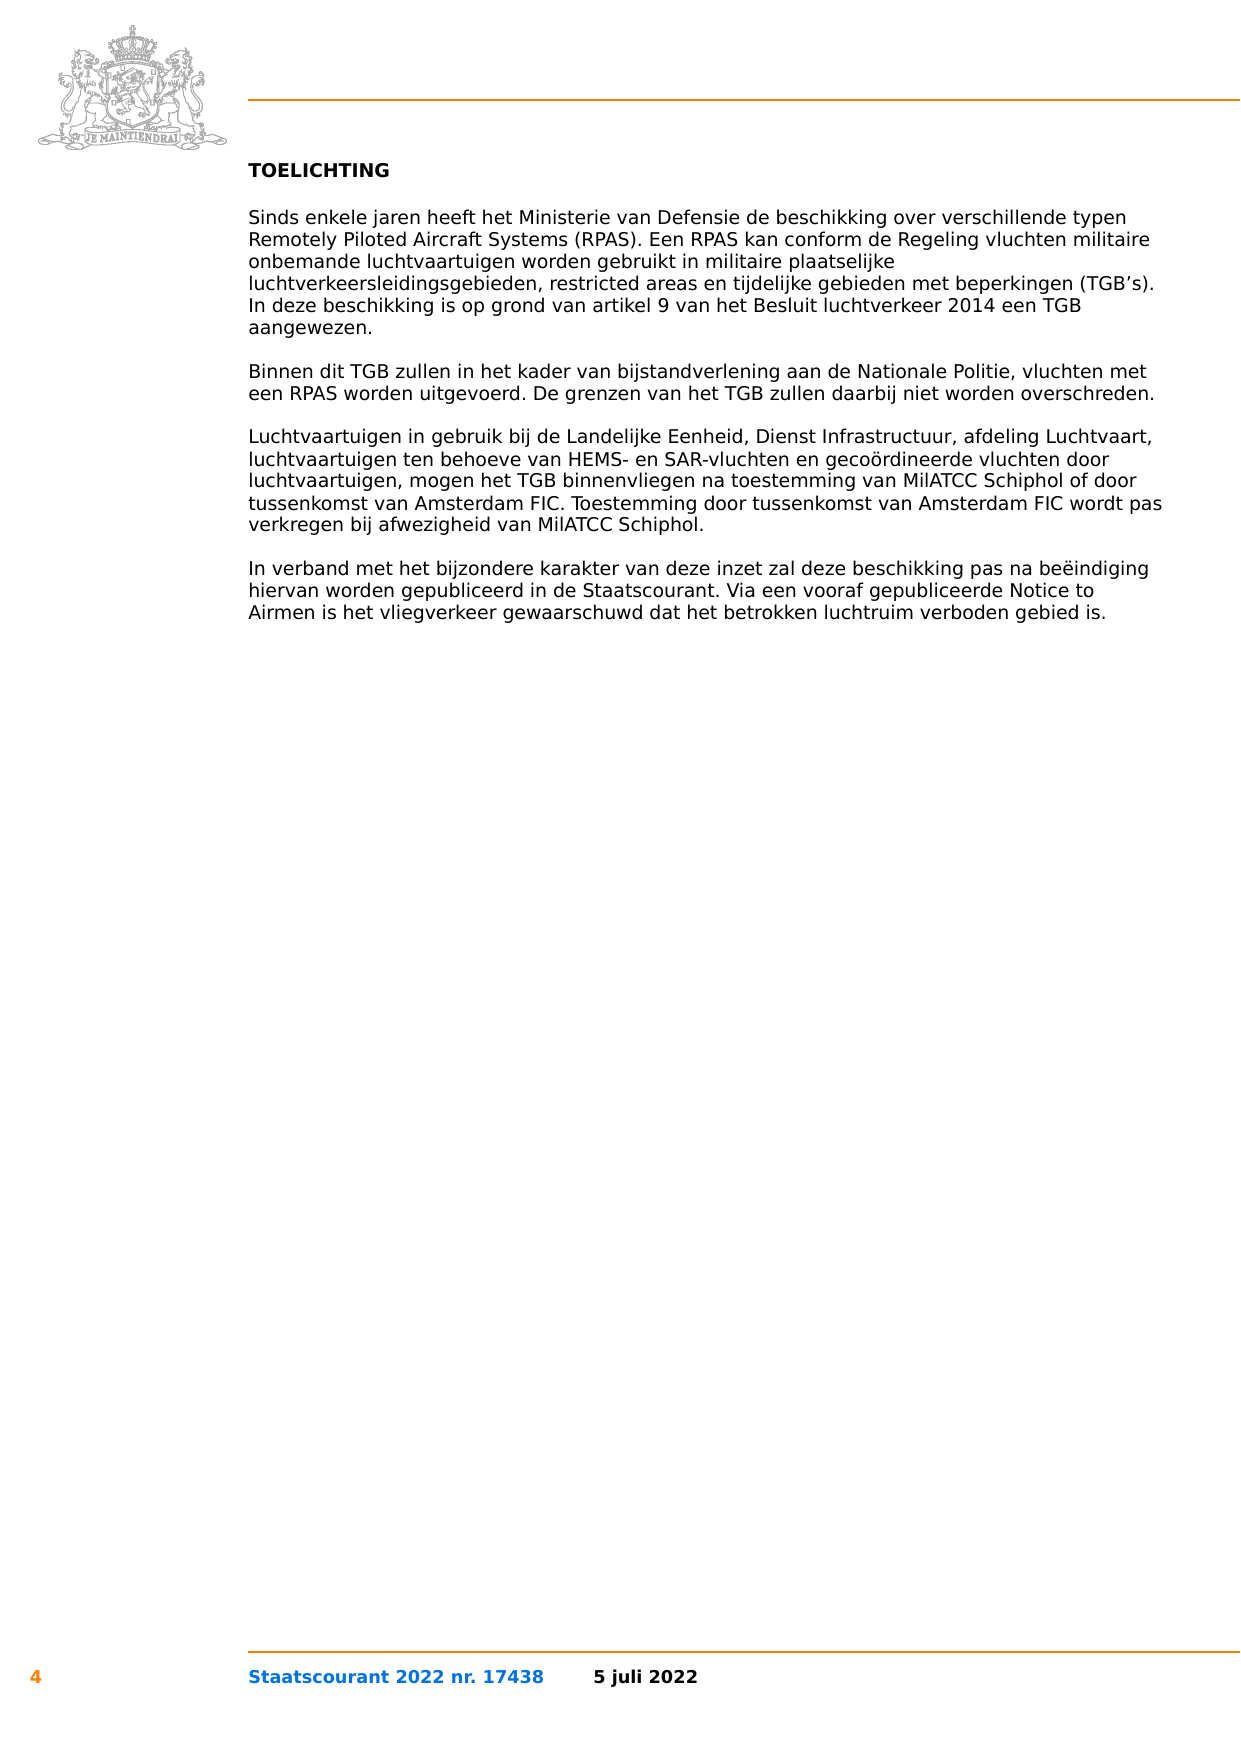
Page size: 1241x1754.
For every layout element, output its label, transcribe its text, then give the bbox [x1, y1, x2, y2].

text In verband met het bijzondere karakter van deze inzet zal deze beschikking pas na beëindiging hiervan worden gepubliceerd in de Staatscourant. Via een vooraf gepubliceerde Notice to Airmen is het vliegverkeer gewaarschuwd dat het betrokken luchtruim verboden gebied is. [248, 558, 1163, 624]
subtitle TOELICHTING [248, 160, 1163, 182]
text Binnen dit TGB zullen in het kader van bijstandverlening aan de Nationale Politie, vluchten met een RPAS worden uitgevoerd. De grenzen van het TGB zullen daarbij niet worden overschreden. [248, 361, 1163, 404]
text Sinds enkele jaren heeft het Ministerie van Defensie de beschikking over verschillende typen Remotely Piloted Aircraft Systems (RPAS). Een RPAS kan conform de Regeling vluchten militaire onbemande luchtvaartuigen worden gebruikt in militaire plaatselijke luchtverkeersleidingsgebieden, restricted areas en tijdelijke gebieden met beperkingen (TGB’s). In deze beschikking is op grond van artikel 9 van het Besluit luchtverkeer 2014 een TGB aangewezen. [248, 207, 1163, 339]
text Luchtvaartuigen in gebruik bij de Landelijke Eenheid, Dienst Infrastructuur, afdeling Luchtvaart, luchtvaartuigen ten behoeve van HEMS- en SAR-vluchten en gecoördineerde vluchten door luchtvaartuigen, mogen het TGB binnenvliegen na toestemming van MilATCC Schiphol of door tussenkomst van Amsterdam FIC. Toestemming door tussenkomst van Amsterdam FIC wordt pas verkregen bij afwezigheid van MilATCC Schiphol. [248, 426, 1163, 536]
picture [38, 25, 227, 150]
